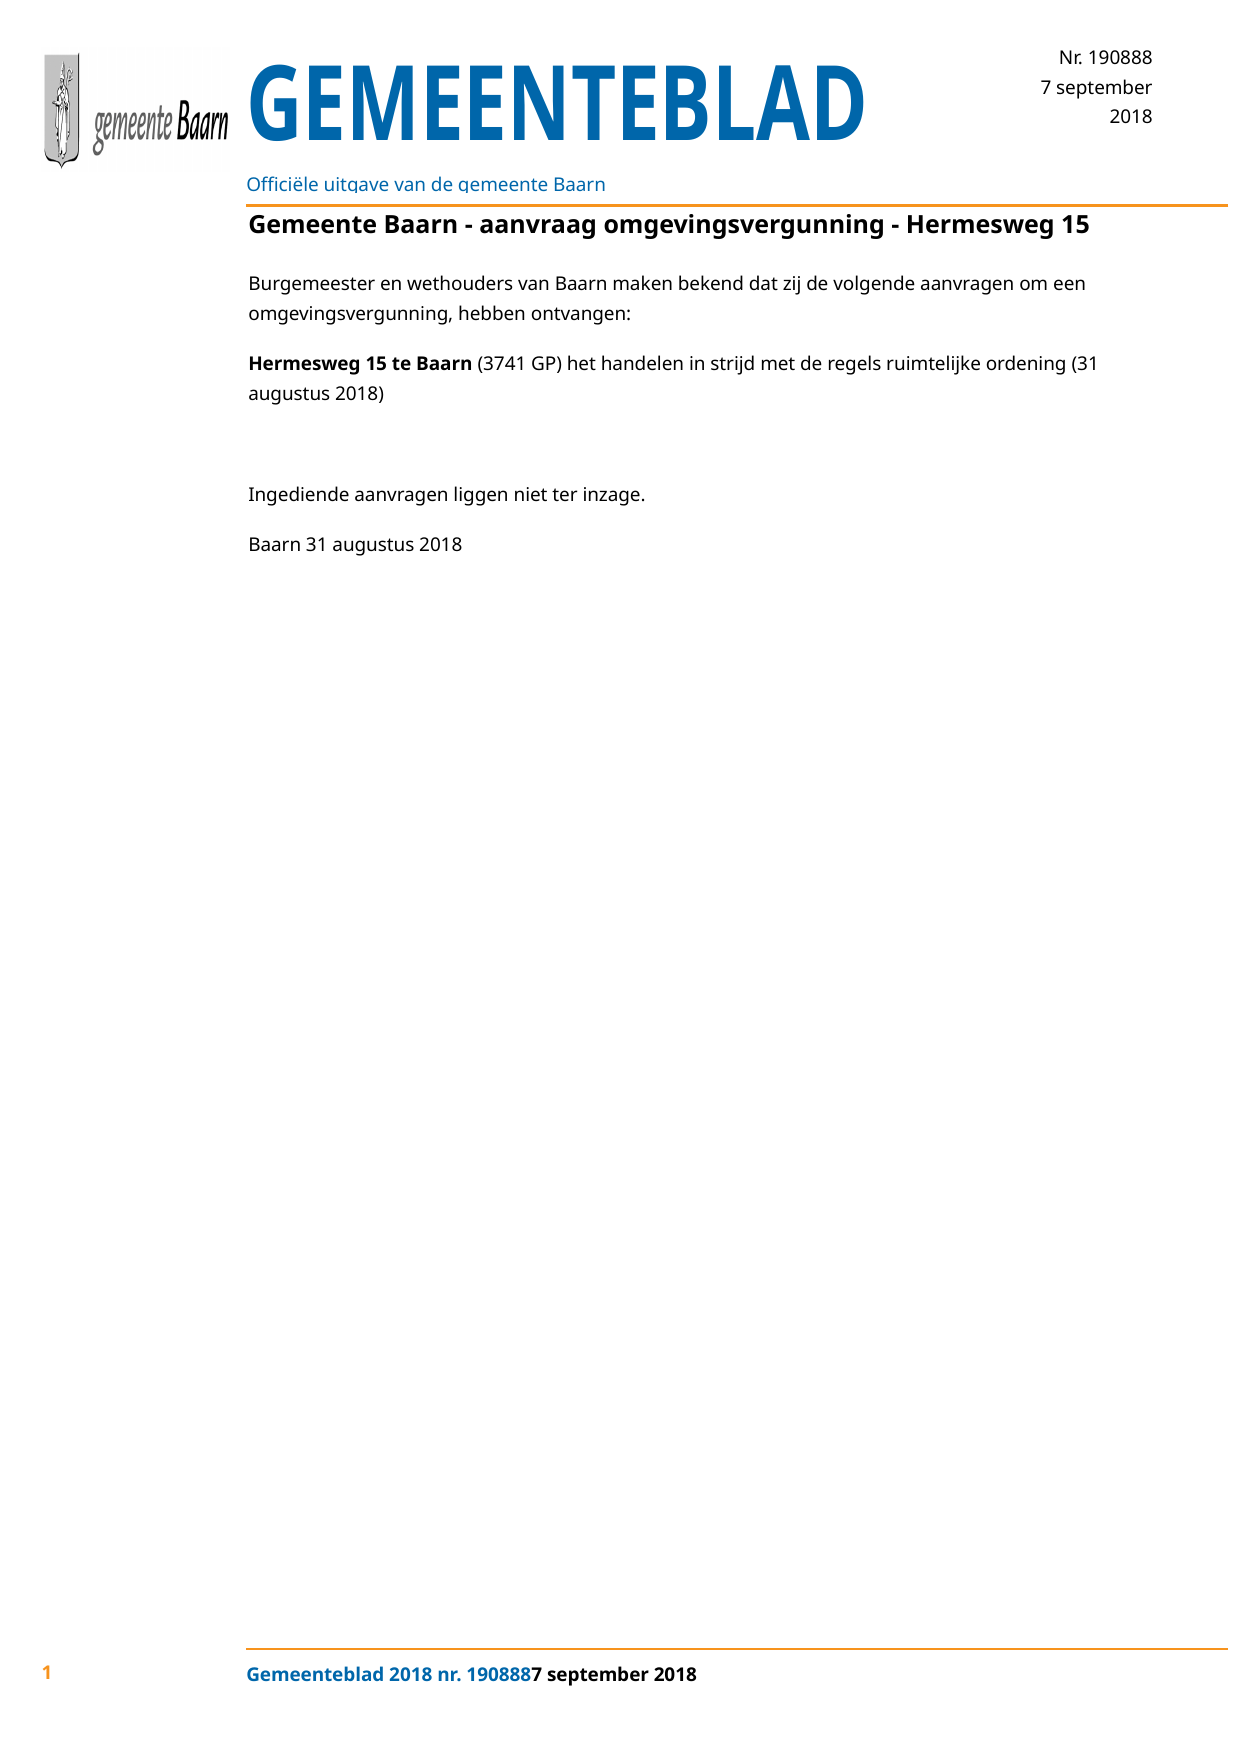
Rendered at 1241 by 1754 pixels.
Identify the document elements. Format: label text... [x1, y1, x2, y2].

text Hermesweg 15 te Baarn (3741 GP) het handelen in strijd met de regels ruimtelijke ordening (31 augustus 2018) [248, 350, 1152, 406]
text Ingediende aanvragen liggen niet ter inzage. [248, 481, 1152, 506]
text Burgemeester en wethouders van Baarn maken bekend dat zij de volgende aanvragen om een omgevingsvergunning, hebben ontvangen: [248, 270, 1152, 326]
text Baarn 31 augustus 2018 [248, 531, 1152, 557]
text Gemeente Baarn - aanvraag omgevingsvergunning - Hermesweg 15 [248, 207, 1152, 241]
picture [41, 47, 231, 172]
